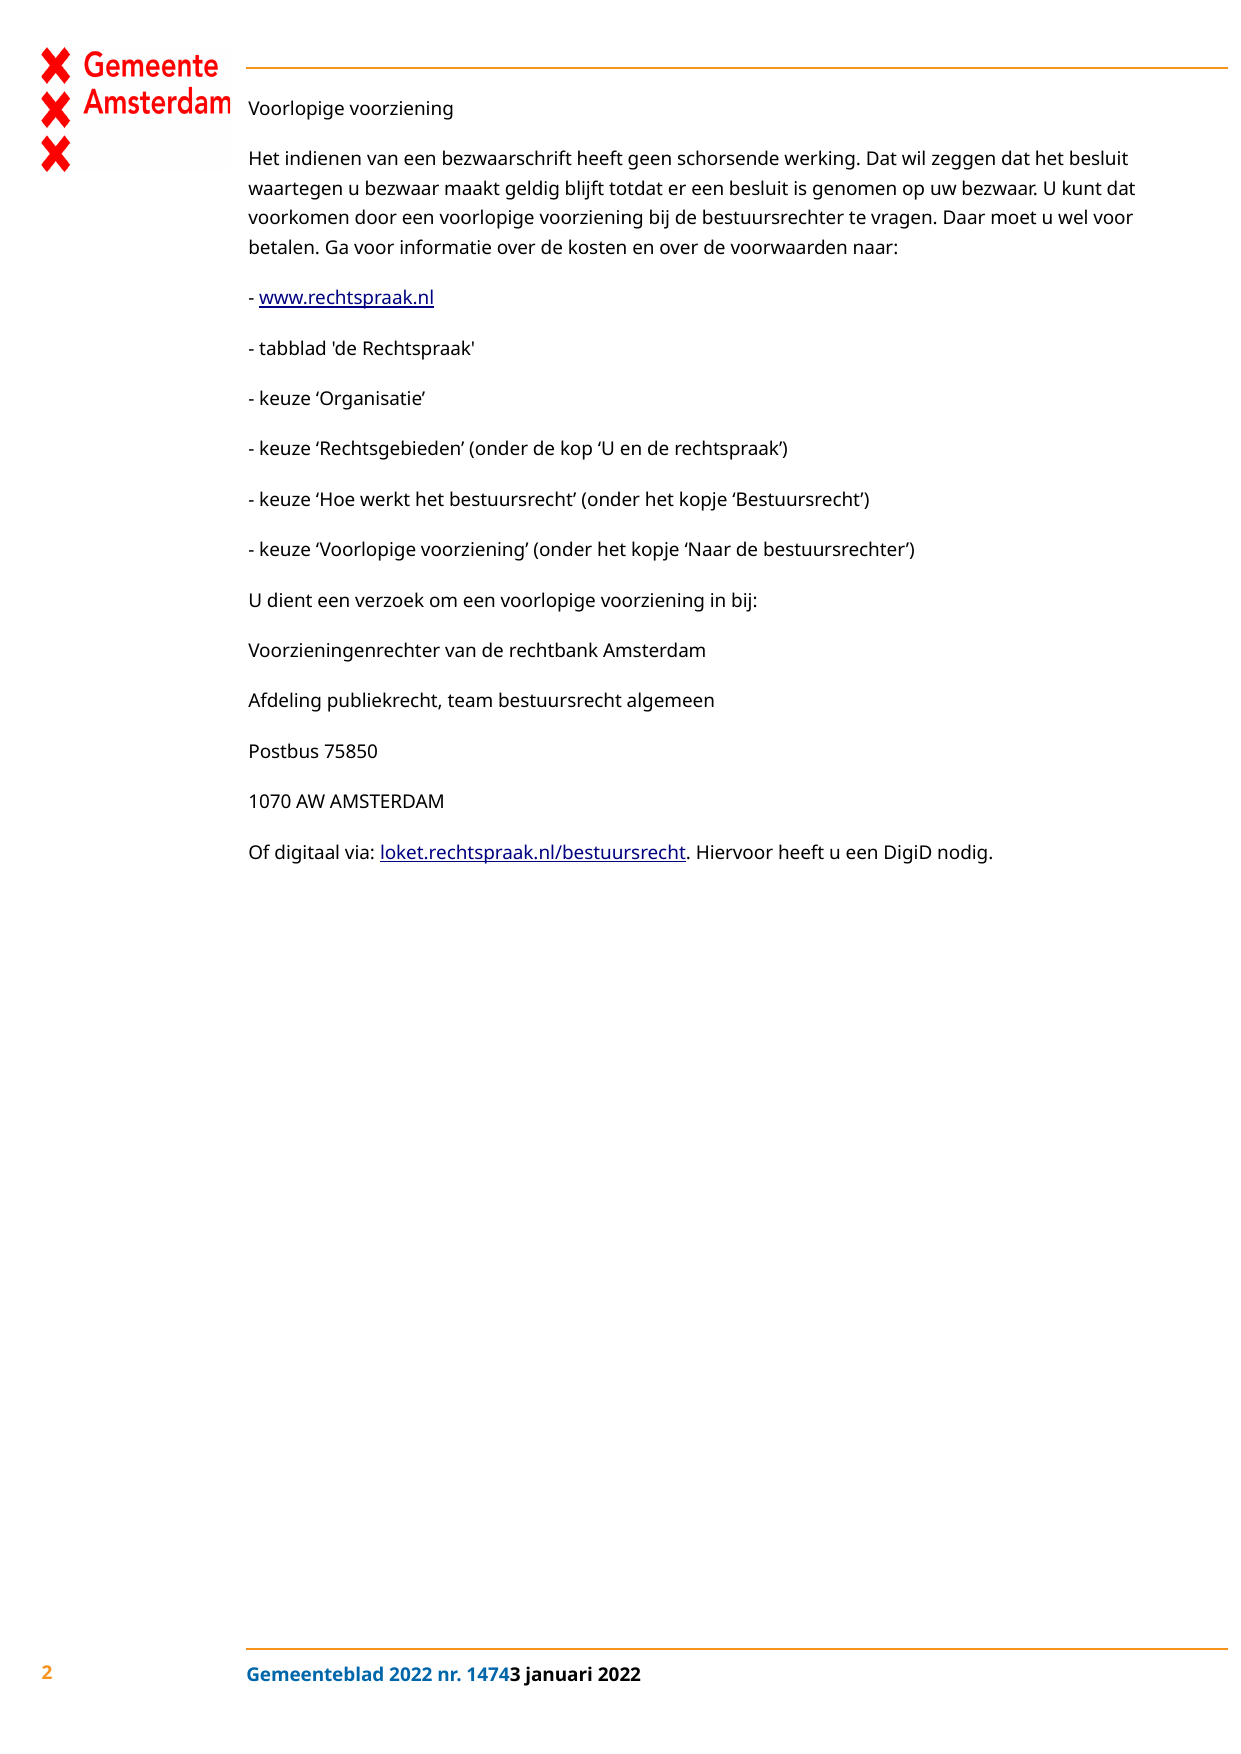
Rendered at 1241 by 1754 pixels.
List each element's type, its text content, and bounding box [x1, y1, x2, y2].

text Afdeling publiekrecht, team bestuursrecht algemeen [248, 688, 1152, 713]
text - keuze ‘Hoe werkt het bestuursrecht’ (onder het kopje ‘Bestuursrecht’) [248, 486, 1152, 512]
text - www.rechtspraak.nl [248, 284, 1152, 310]
text Of digitaal via: loket.rechtspraak.nl/bestuursrecht. Hiervoor heeft u een DigiD nodig. [248, 839, 1152, 865]
text - keuze ‘Organisatie’ [248, 385, 1152, 411]
text Voorlopige voorziening [248, 95, 1152, 121]
text - keuze ‘Voorlopige voorziening’ (onder het kopje ‘Naar de bestuursrechter’) [248, 536, 1152, 562]
picture [41, 47, 231, 172]
text - tabblad 'de Rechtspraak' [248, 335, 1152, 361]
text Voorzieningenrechter van de rechtbank Amsterdam [248, 637, 1152, 663]
text 1070 AW AMSTERDAM [248, 788, 1152, 814]
text - keuze ‘Rechtsgebieden’ (onder de kop ‘U en de rechtspraak’) [248, 436, 1152, 461]
text Postbus 75850 [248, 738, 1152, 764]
text Het indienen van een bezwaarschrift heeft geen schorsende werking. Dat wil zeggen dat het besluit waartegen u bezwaar maakt geldig blijft totdat er een besluit is genomen op uw bezwaar. U kunt dat voorkomen door een voorlopige voorziening bij de bestuursrechter te vragen. Daar moet u wel voor betalen. Ga voor informatie over de kosten en over de voorwaarden naar: [248, 145, 1152, 260]
text U dient een verzoek om een voorlopige voorziening in bij: [248, 587, 1152, 613]
